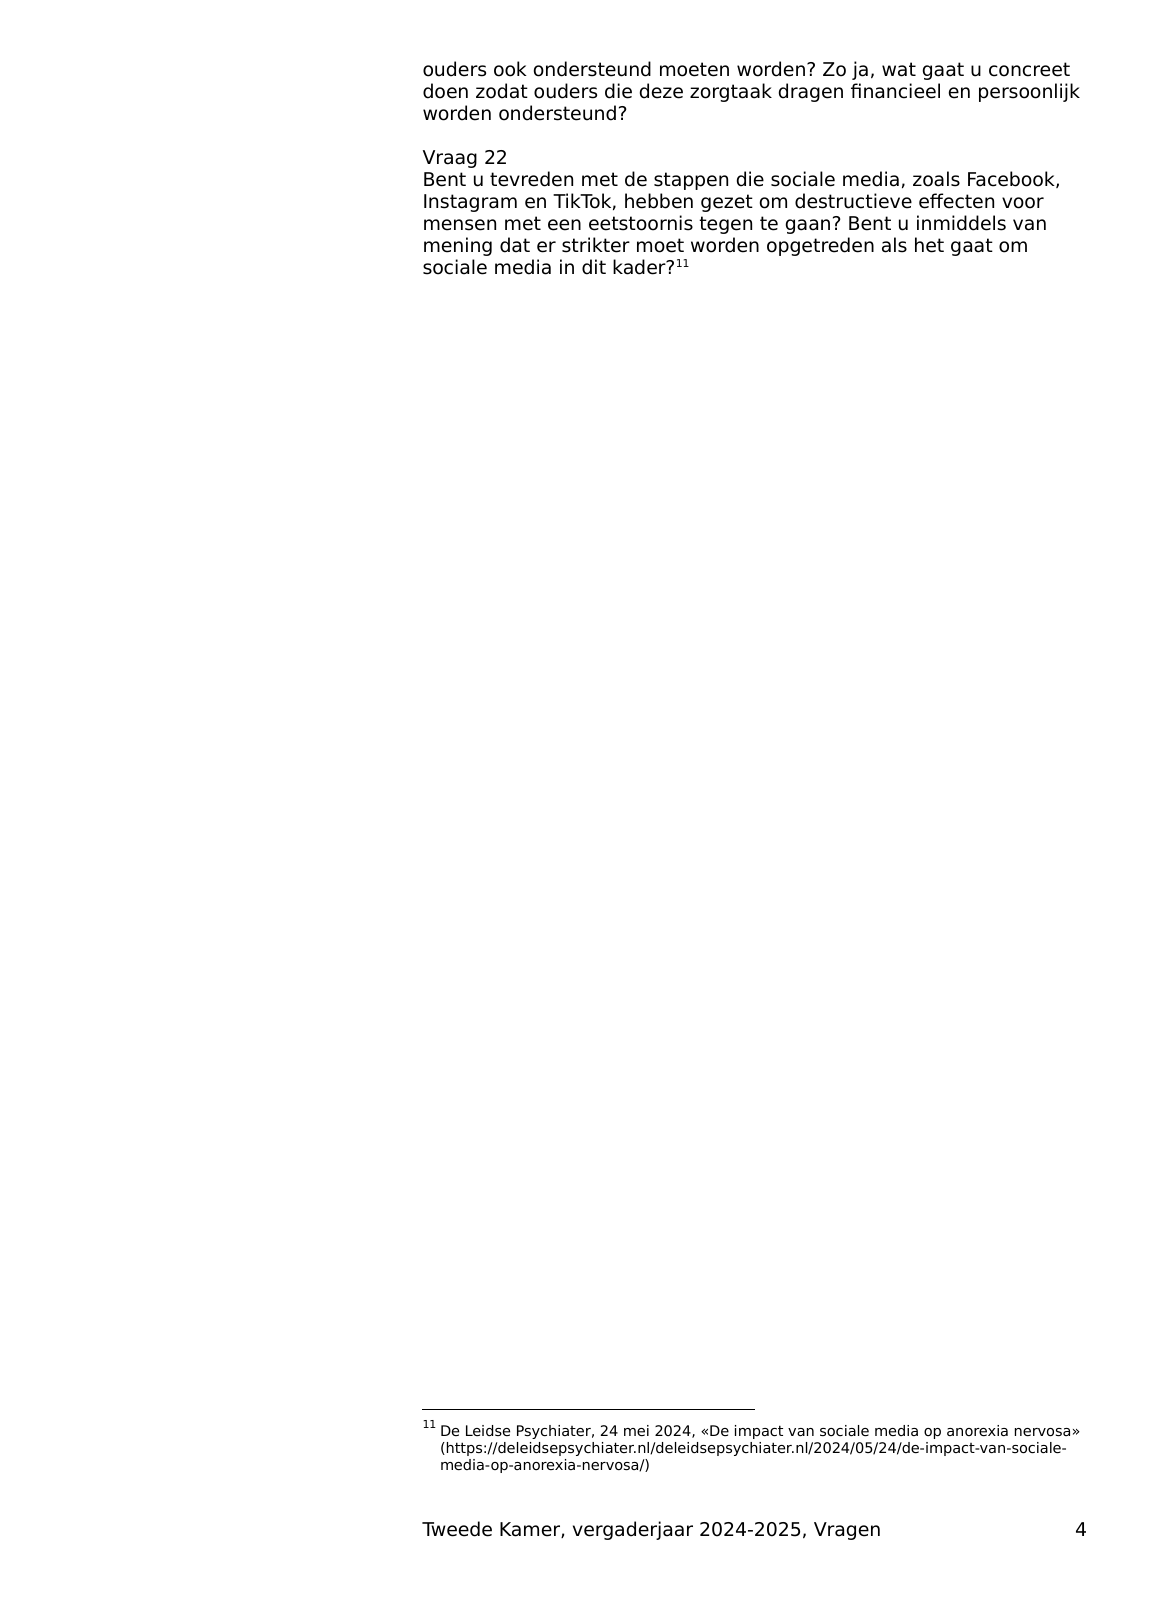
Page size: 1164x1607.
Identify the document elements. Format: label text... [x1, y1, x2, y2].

text De Leidse Psychiater, 24 mei 2024, «De impact van sociale media op anorexia nervosa» (https://deleidsepsychiater.nl/deleidsepsychiater.nl/2024/05/24/de-impact-van-sociale-media-op-anorexia-nervosa/) [422, 1418, 1087, 1474]
text ouders ook ondersteund moeten worden? Zo ja, wat gaat u concreet doen zodat ouders die deze zorgtaak dragen financieel en persoonlijk worden ondersteund? [422, 59, 1087, 125]
text Bent u tevreden met de stappen die sociale media, zoals Facebook, Instagram en TikTok, hebben gezet om destructieve effecten voor mensen met een eetstoornis tegen te gaan? Bent u inmiddels van mening dat er strikter moet worden opgetreden als het gaat om sociale media in dit kader? [422, 169, 1087, 279]
text Vraag 22 [422, 147, 1087, 169]
